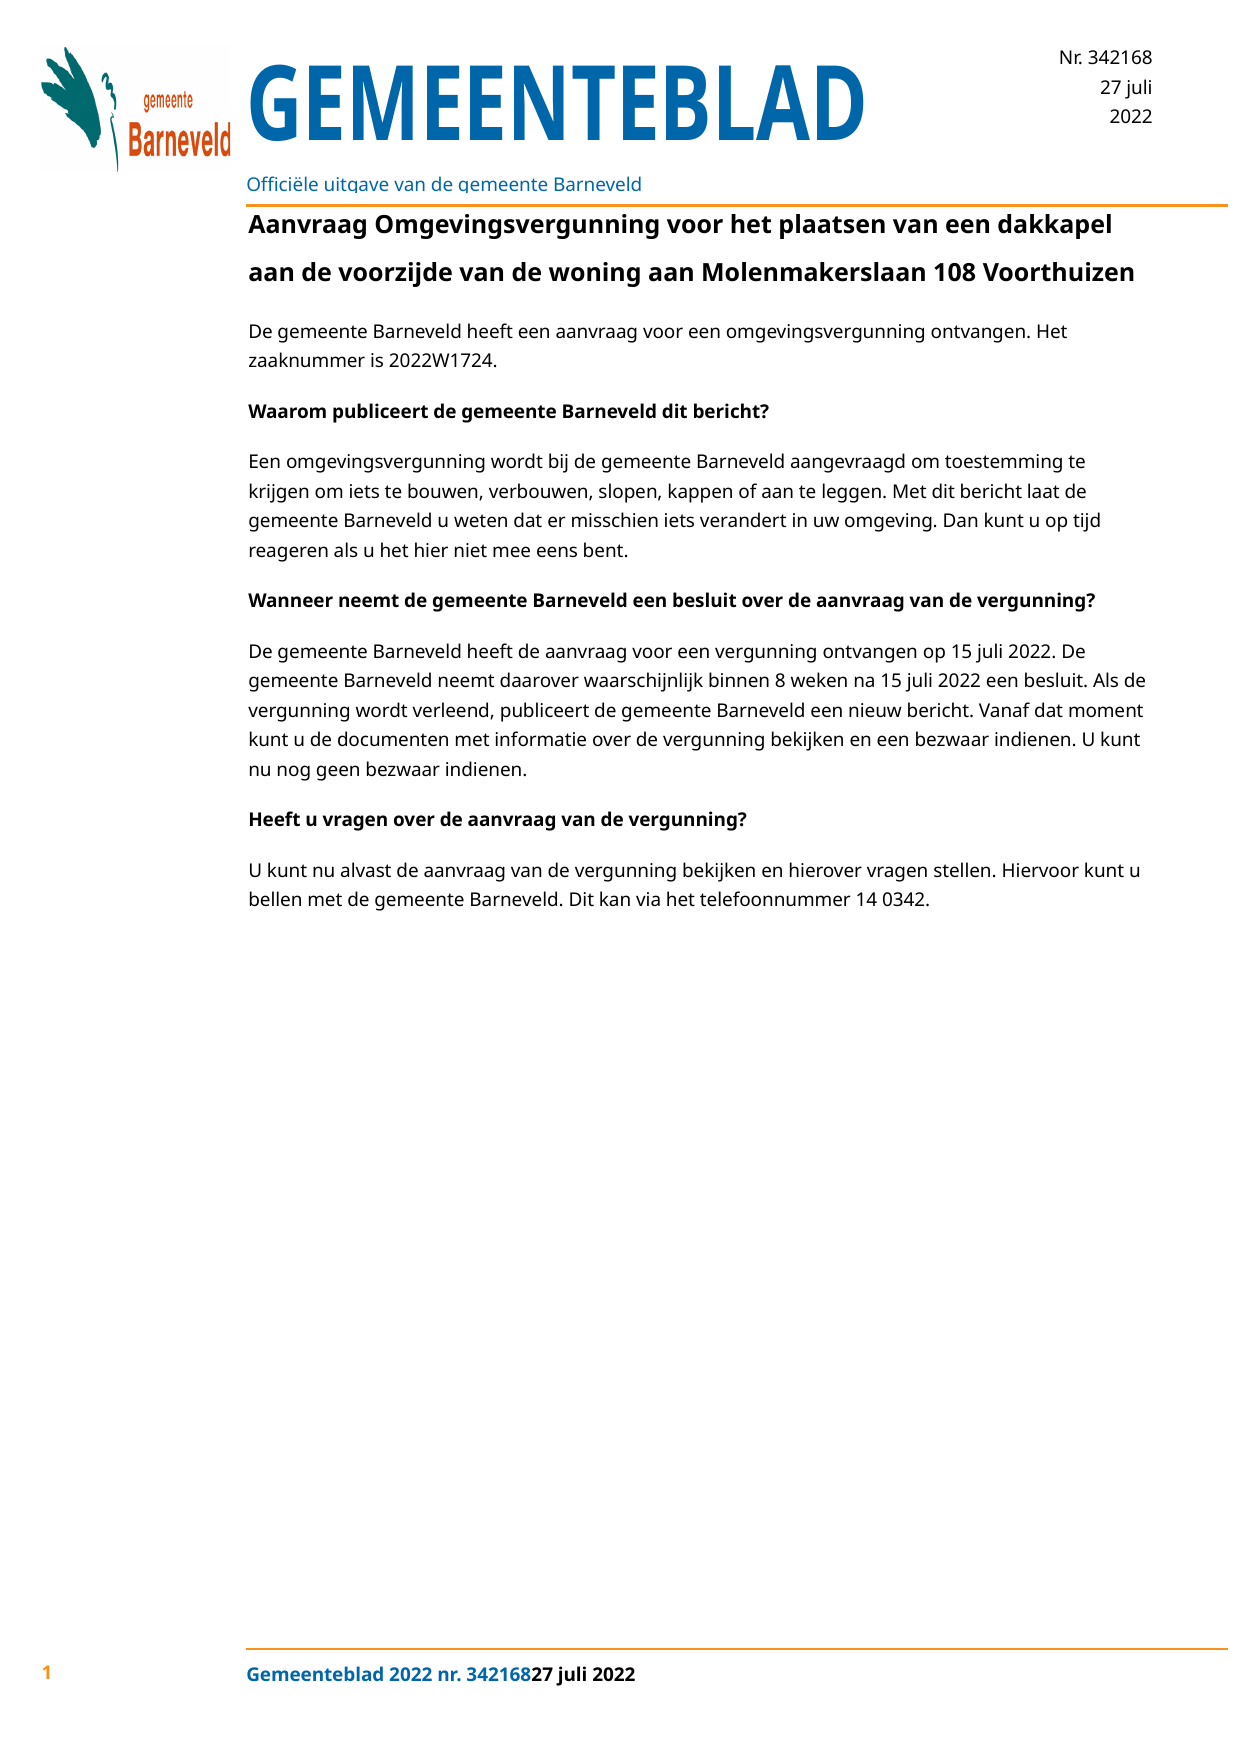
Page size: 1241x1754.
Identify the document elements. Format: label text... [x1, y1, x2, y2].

text U kunt nu alvast de aanvraag van de vergunning bekijken en hierover vragen stellen. Hiervoor kunt u bellen met de gemeente Barneveld. Dit kan via het telefoonnummer 14 0342. [248, 857, 1152, 912]
text Aanvraag Omgevingsvergunning voor het plaatsen van een dakkapel aan de voorzijde van de woning aan Molenmakerslaan 108 Voorthuizen [248, 207, 1152, 288]
text Wanneer neemt de gemeente Barneveld een besluit over de aanvraag van de vergunning? [248, 587, 1152, 613]
text Een omgevingsvergunning wordt bij de gemeente Barneveld aangevraagd om toestemming te krijgen om iets te bouwen, verbouwen, slopen, kappen of aan te leggen. Met dit bericht laat de gemeente Barneveld u weten dat er misschien iets verandert in uw omgeving. Dan kunt u op tijd reageren als u het hier niet mee eens bent. [248, 448, 1152, 563]
text Waarom publiceert de gemeente Barneveld dit bericht? [248, 398, 1152, 424]
picture [41, 47, 231, 172]
text Heeft u vragen over de aanvraag van de vergunning? [248, 807, 1152, 832]
text De gemeente Barneveld heeft een aanvraag voor een omgevingsvergunning ontvangen. Het zaaknummer is 2022W1724. [248, 318, 1152, 373]
text De gemeente Barneveld heeft de aanvraag voor een vergunning ontvangen op 15 juli 2022. De gemeente Barneveld neemt daarover waarschijnlijk binnen 8 weken na 15 juli 2022 een besluit. Als de vergunning wordt verleend, publiceert de gemeente Barneveld een nieuw bericht. Vanaf dat moment kunt u de documenten met informatie over de vergunning bekijken en een bezwaar indienen. U kunt nu nog geen bezwaar indienen. [248, 638, 1152, 782]
